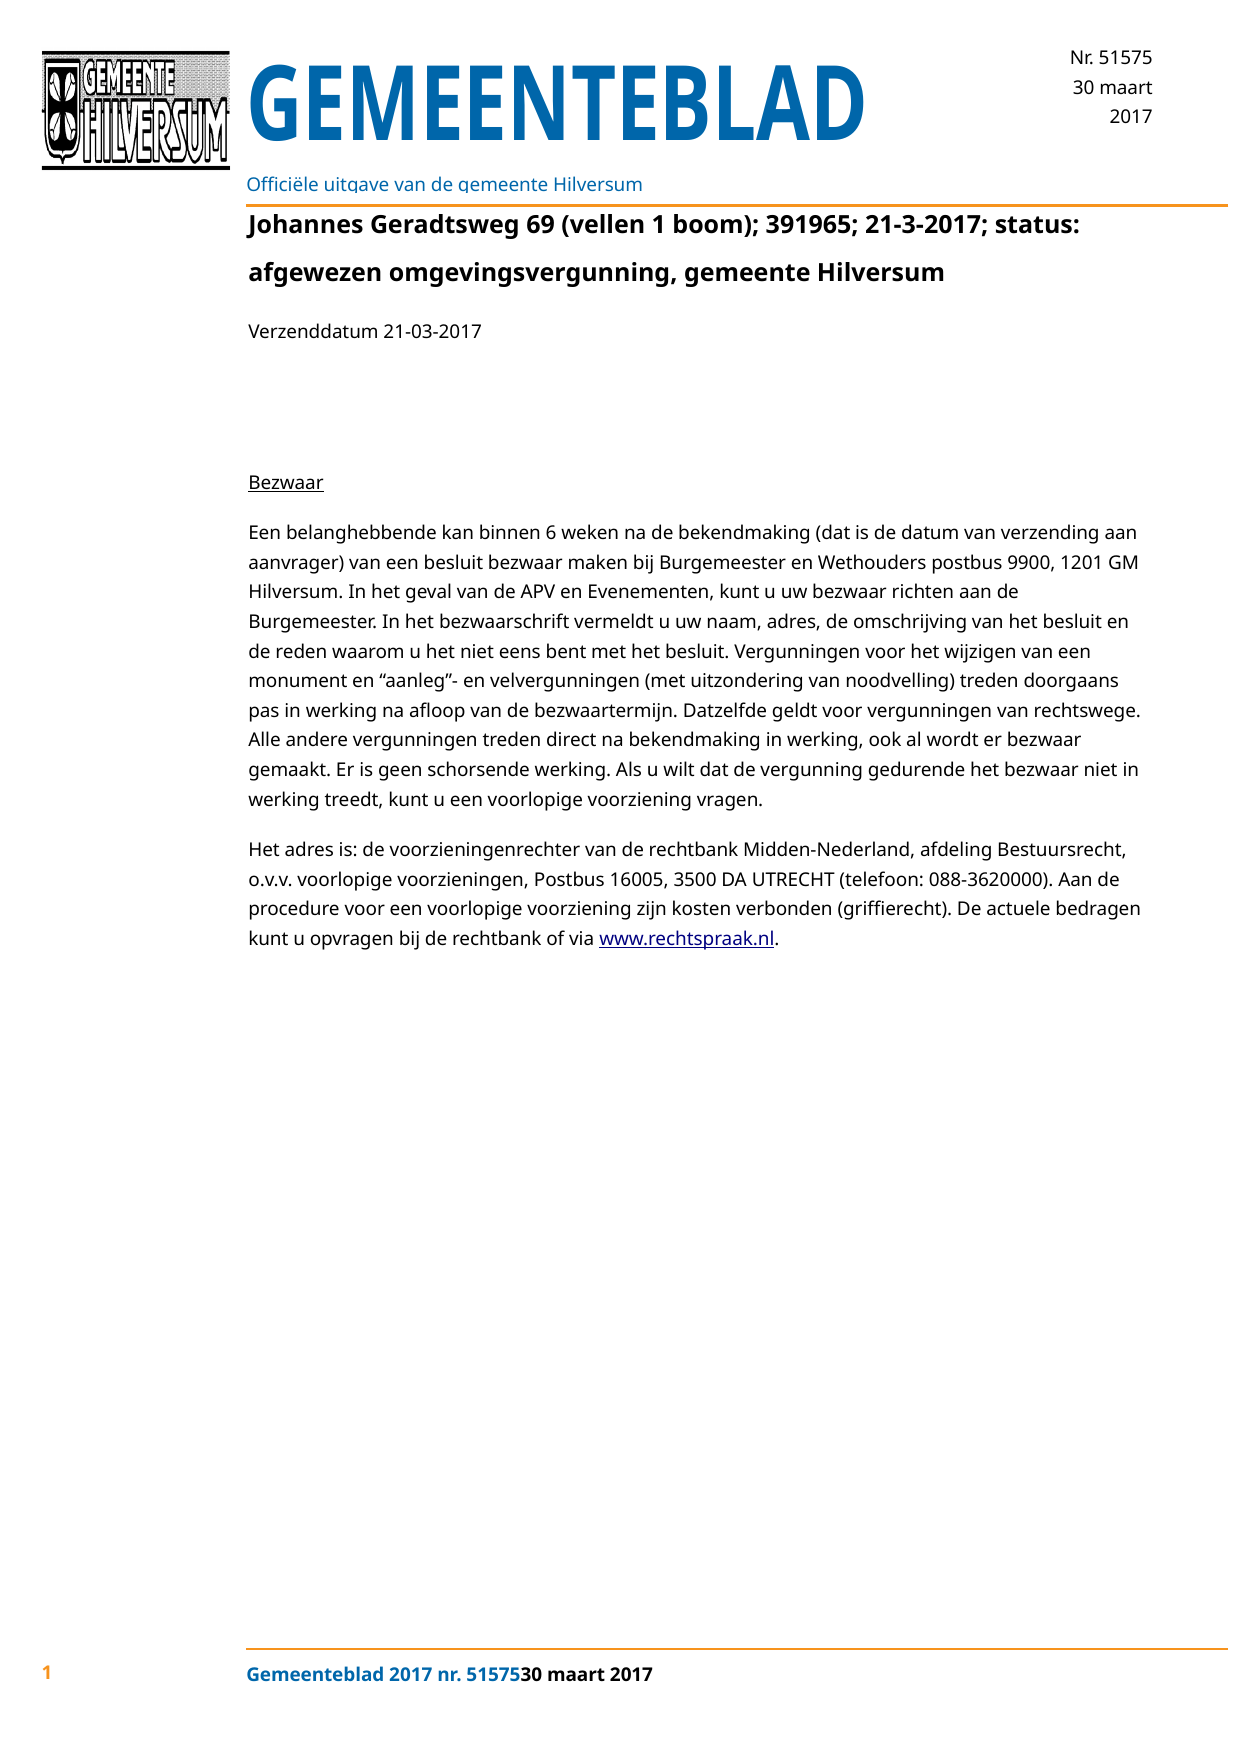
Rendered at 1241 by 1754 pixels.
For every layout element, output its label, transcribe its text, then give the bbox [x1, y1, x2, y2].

text Een belanghebbende kan binnen 6 weken na de bekendmaking (dat is de datum van verzending aan aanvrager) van een besluit bezwaar maken bij Burgemeester en Wethouders postbus 9900, 1201 GM Hilversum. In het geval van de APV en Evenementen, kunt u uw bezwaar richten aan de Burgemeester. In het bezwaarschrift vermeldt u uw naam, adres, de omschrijving van het besluit en de reden waarom u het niet eens bent met het besluit. Vergunningen voor het wijzigen van een monument en “aanleg”- en velvergunningen (met uitzondering van noodvelling) treden doorgaans pas in werking na afloop van de bezwaartermijn. Datzelfde geldt voor vergunningen van rechtswege. Alle andere vergunningen treden direct na bekendmaking in werking, ook al wordt er bezwaar gemaakt. Er is geen schorsende werking. Als u wilt dat de vergunning gedurende het bezwaar niet in werking treedt, kunt u een voorlopige voorziening vragen. [248, 519, 1152, 812]
text Johannes Geradtsweg 69 (vellen 1 boom); 391965; 21-3-2017; status: afgewezen omgevingsvergunning, gemeente Hilversum [248, 207, 1152, 288]
picture [41, 47, 231, 172]
text Bezwaar [248, 469, 1152, 495]
text Verzenddatum 21-03-2017 [248, 318, 1152, 344]
text Het adres is: de voorzieningenrechter van de rechtbank Midden-Nederland, afdeling Bestuursrecht, o.v.v. voorlopige voorzieningen, Postbus 16005, 3500 DA UTRECHT (telefoon: 088-3620000). Aan de procedure voor een voorlopige voorziening zijn kosten verbonden (griffierecht). De actuele bedragen kunt u opvragen bij de rechtbank of via www.rechtspraak.nl. [248, 836, 1152, 951]
